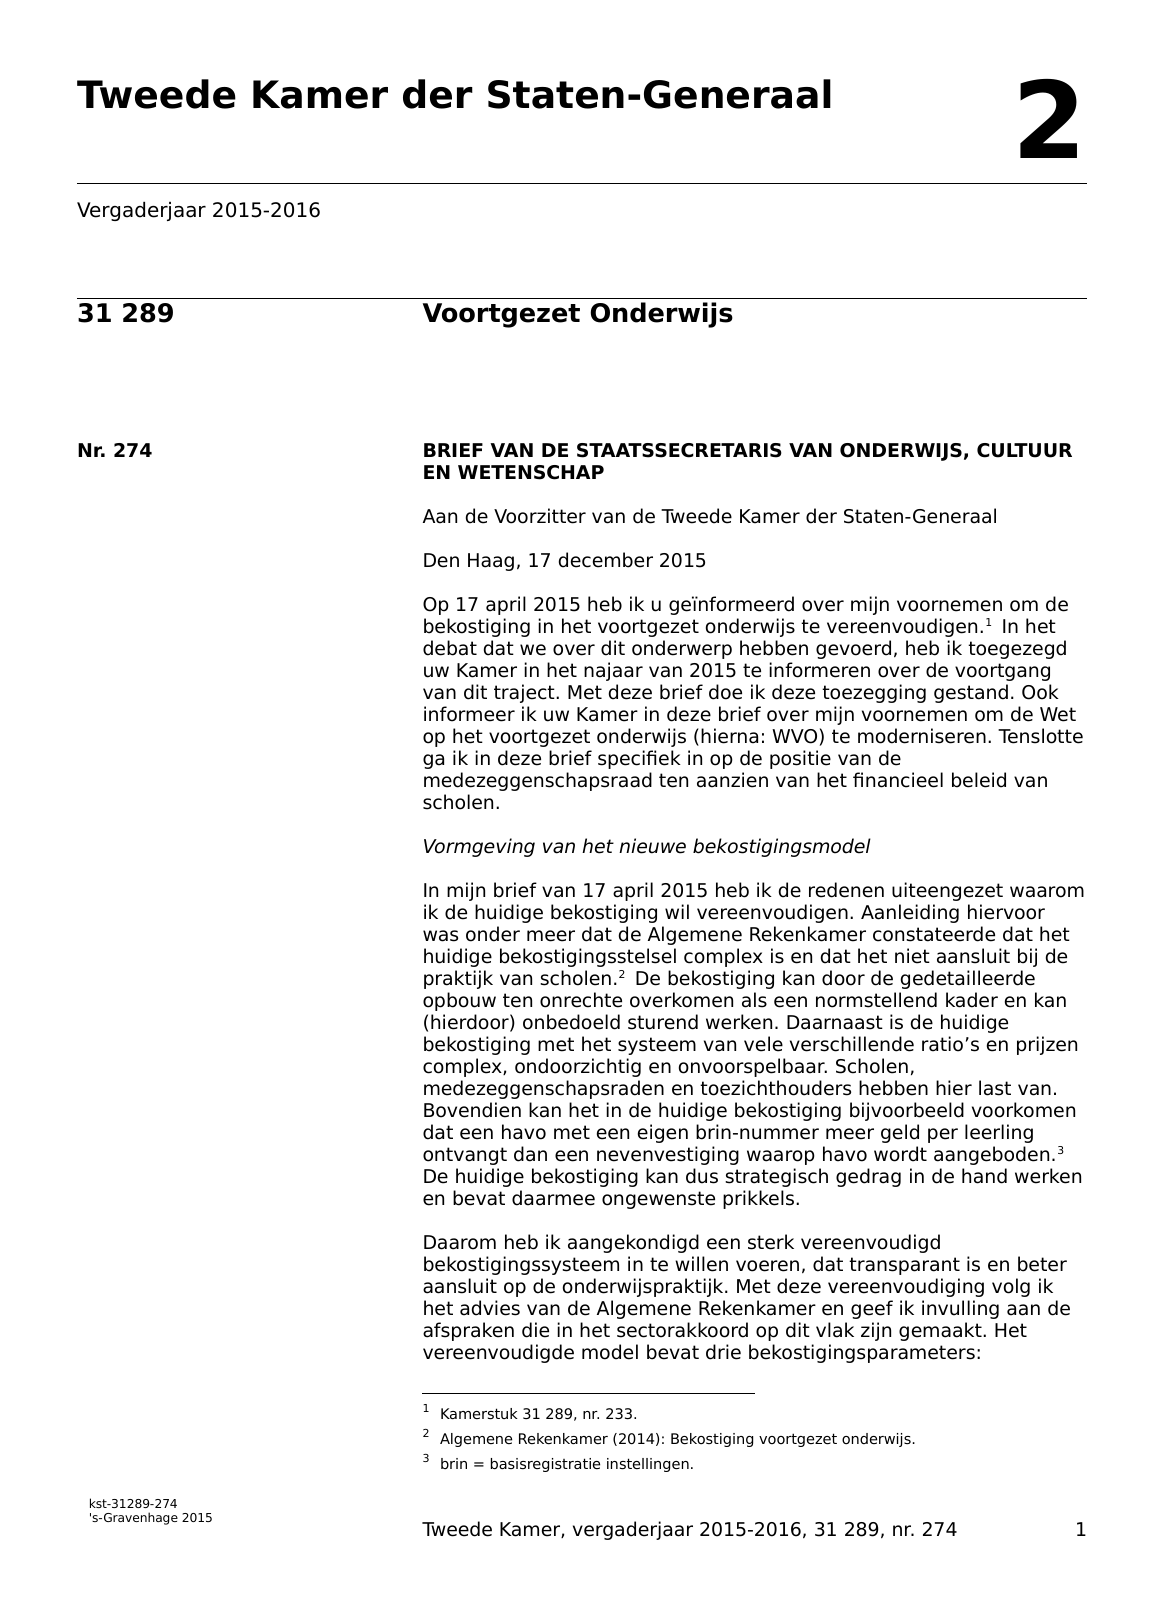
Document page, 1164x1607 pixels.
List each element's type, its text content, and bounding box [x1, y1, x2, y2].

text brin = basisregistratie instellingen. [422, 1452, 1087, 1474]
subtitle Vormgeving van het nieuwe bekostigingsmodel [422, 836, 1087, 858]
text In mijn brief van 17 april 2015 heb ik de redenen uiteengezet waarom ik de huidige bekostiging wil vereenvoudigen. Aanleiding hiervoor was onder meer dat de Algemene Rekenkamer constateerde dat het huidige bekostigingsstelsel complex is en dat het niet aansluit bij de praktijk van scholen. De bekostiging kan door de gedetailleerde opbouw ten onrechte overkomen als een normstellend kader en kan (hierdoor) onbedoeld sturend werken. Daarnaast is de huidige bekostiging met het systeem van vele verschillende ratio’s en prijzen complex, ondoorzichtig en onvoorspelbaar. Scholen, medezeggenschapsraden en toezichthouders hebben hier last van. Bovendien kan het in de huidige bekostiging bijvoorbeeld voorkomen dat een havo met een eigen brin-nummer meer geld per leerling ontvangt dan een nevenvestiging waarop havo wordt aangeboden. De huidige bekostiging kan dus strategisch gedrag in de hand werken en bevat daarmee ongewenste prikkels. [422, 880, 1087, 1210]
text Den Haag, 17 december 2015 [422, 550, 1087, 572]
table_header Tweede Kamer der Staten-Generaal [77, 59, 886, 183]
table_cell Vergaderjaar 2015-2016 [77, 184, 1087, 298]
text Op 17 april 2015 heb ik u geïnformeerd over mijn voornemen om de bekostiging in het voortgezet onderwijs te vereenvoudigen. In het debat dat we over dit onderwerp hebben gevoerd, heb ik toegezegd uw Kamer in het najaar van 2015 te informeren over de voortgang van dit traject. Met deze brief doe ik deze toezegging gestand. Ook informeer ik uw Kamer in deze brief over mijn voornemen om de Wet op het voortgezet onderwijs (hierna: WVO) te moderniseren. Tenslotte ga ik in deze brief specifiek in op de positie van de medezeggenschapsraad ten aanzien van het financieel beleid van scholen. [422, 594, 1087, 814]
subtitle Nr. 274 BRIEF VAN DE STAATSSECRETARIS VAN ONDERWIJS, CULTUUR EN WETENSCHAP [77, 440, 1087, 484]
text Daarom heb ik aangekondigd een sterk vereenvoudigd bekostigingssysteem in te willen voeren, dat transparant is en beter aansluit op de onderwijspraktijk. Met deze vereenvoudiging volg ik het advies van de Algemene Rekenkamer en geef ik invulling aan de afspraken die in het sectorakkoord op dit vlak zijn gemaakt. Het vereenvoudigde model bevat drie bekostigingsparameters: [422, 1232, 1087, 1364]
text 's-Gravenhage 2015 [88, 1511, 323, 1525]
table_header 2 [886, 59, 1087, 183]
subtitle 31 289 Voortgezet Onderwijs [77, 299, 1087, 329]
text kst-31289-274 [88, 1497, 323, 1511]
text Algemene Rekenkamer (2014): Bekostiging voortgezet onderwijs. [422, 1427, 1087, 1449]
text Aan de Voorzitter van de Tweede Kamer der Staten-Generaal [422, 506, 1087, 528]
text Kamerstuk 31 289, nr. 233. [422, 1402, 1087, 1424]
